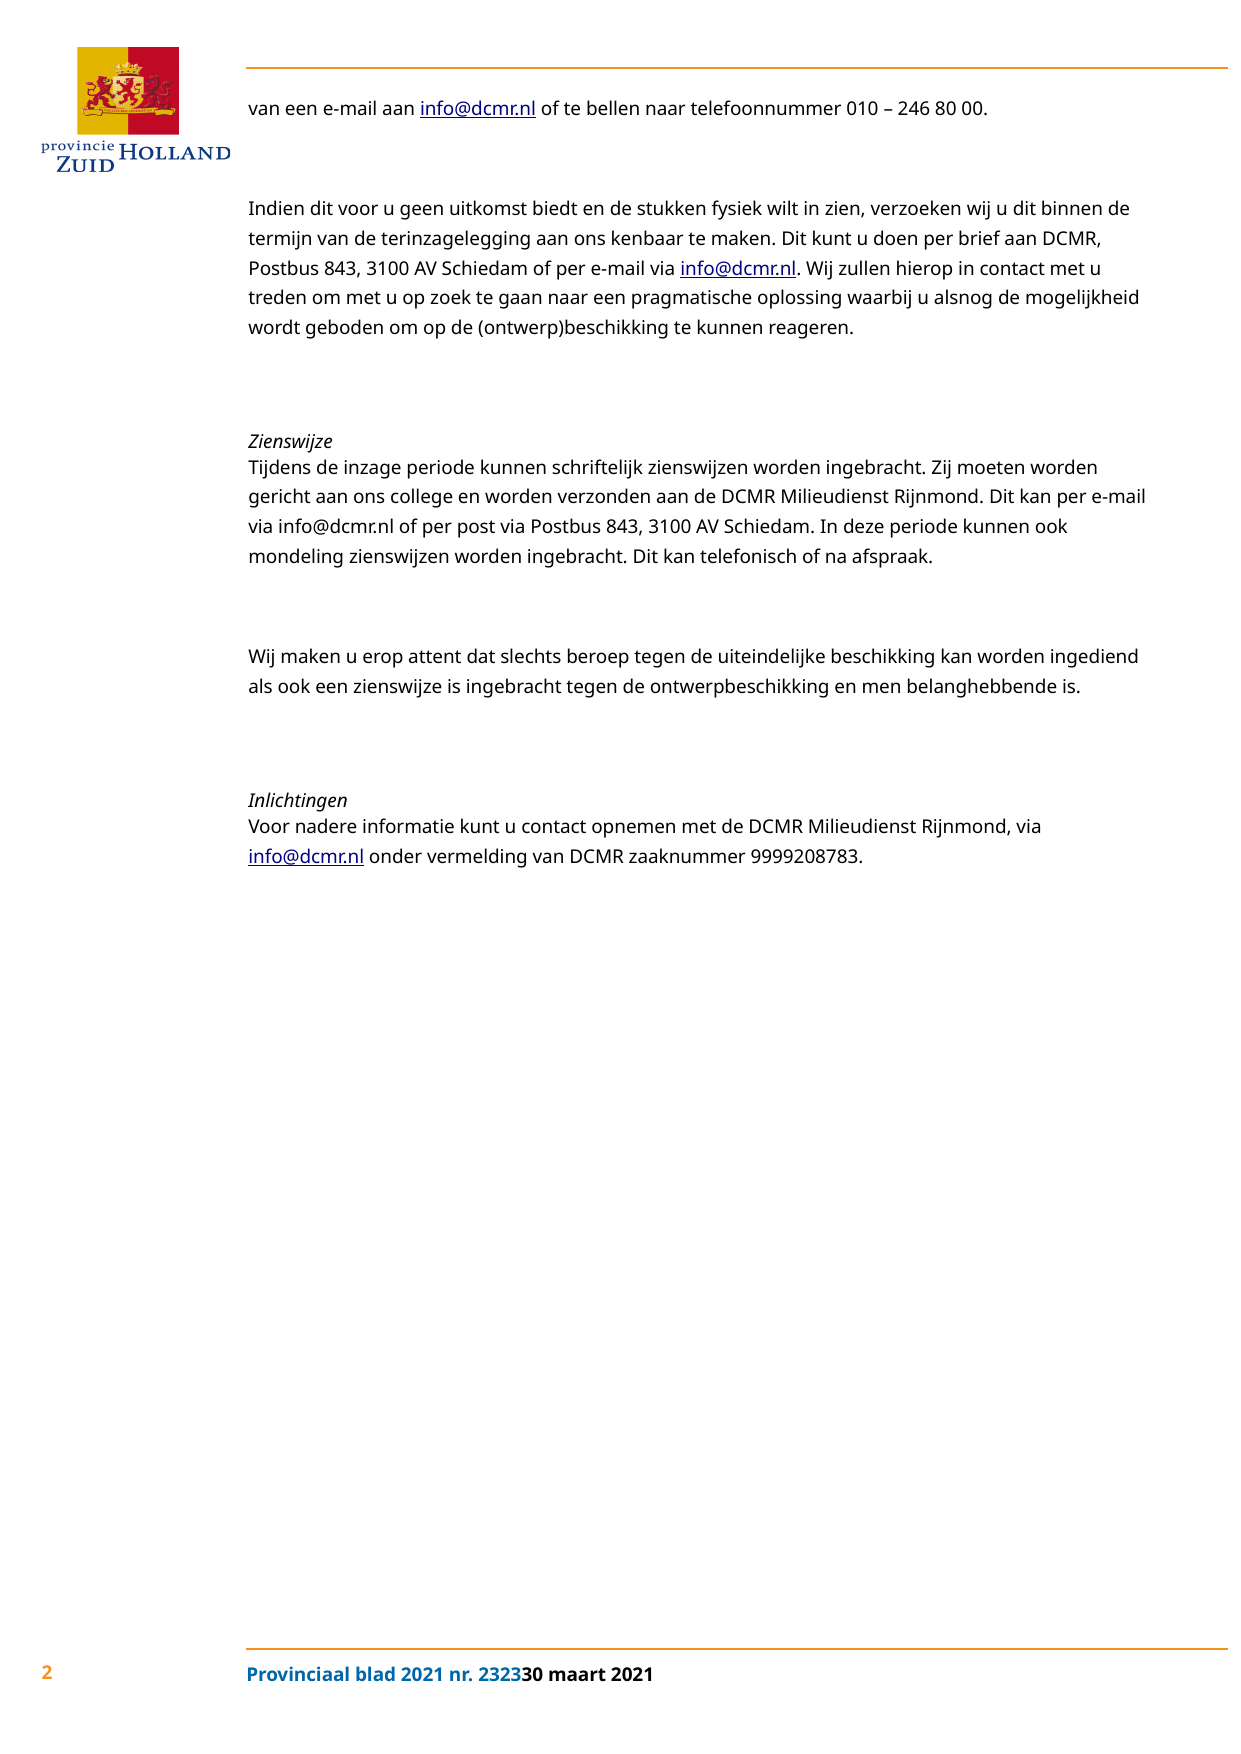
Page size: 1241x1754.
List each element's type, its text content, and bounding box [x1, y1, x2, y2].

text van een e-mail aan info@dcmr.nl of te bellen naar telefoonnummer 010 – 246 80 00. [248, 95, 1152, 121]
text Indien dit voor u geen uitkomst biedt en de stukken fysiek wilt in zien, verzoeken wij u dit binnen de termijn van de terinzagelegging aan ons kenbaar te maken. Dit kunt u doen per brief aan DCMR, Postbus 843, 3100 AV Schiedam of per e-mail via info@dcmr.nl. Wij zullen hierop in contact met u treden om met u op zoek te gaan naar een pragmatische oplossing waarbij u alsnog de mogelijkheid wordt geboden om op de (ontwerp)beschikking te kunnen reageren. [248, 196, 1152, 340]
text Zienswijze [248, 428, 1152, 454]
text Wij maken u erop attent dat slechts beroep tegen de uiteindelijke beschikking kan worden ingediend als ook een zienswijze is ingebracht tegen de ontwerpbeschikking en men belanghebbende is. [248, 644, 1152, 699]
text Tijdens de inzage periode kunnen schriftelijk zienswijzen worden ingebracht. Zij moeten worden gericht aan ons college en worden verzonden aan de DCMR Milieudienst Rijnmond. Dit kan per e-mail via info@dcmr.nl of per post via Postbus 843, 3100 AV Schiedam. In deze periode kunnen ook mondeling zienswijzen worden ingebracht. Dit kan telefonisch of na afspraak. [248, 454, 1152, 568]
text Voor nadere informatie kunt u contact opnemen met de DCMR Milieudienst Rijnmond, via info@dcmr.nl onder vermelding van DCMR zaaknummer 9999208783. [248, 813, 1152, 869]
text Inlichtingen [248, 788, 1152, 813]
picture [41, 47, 231, 172]
